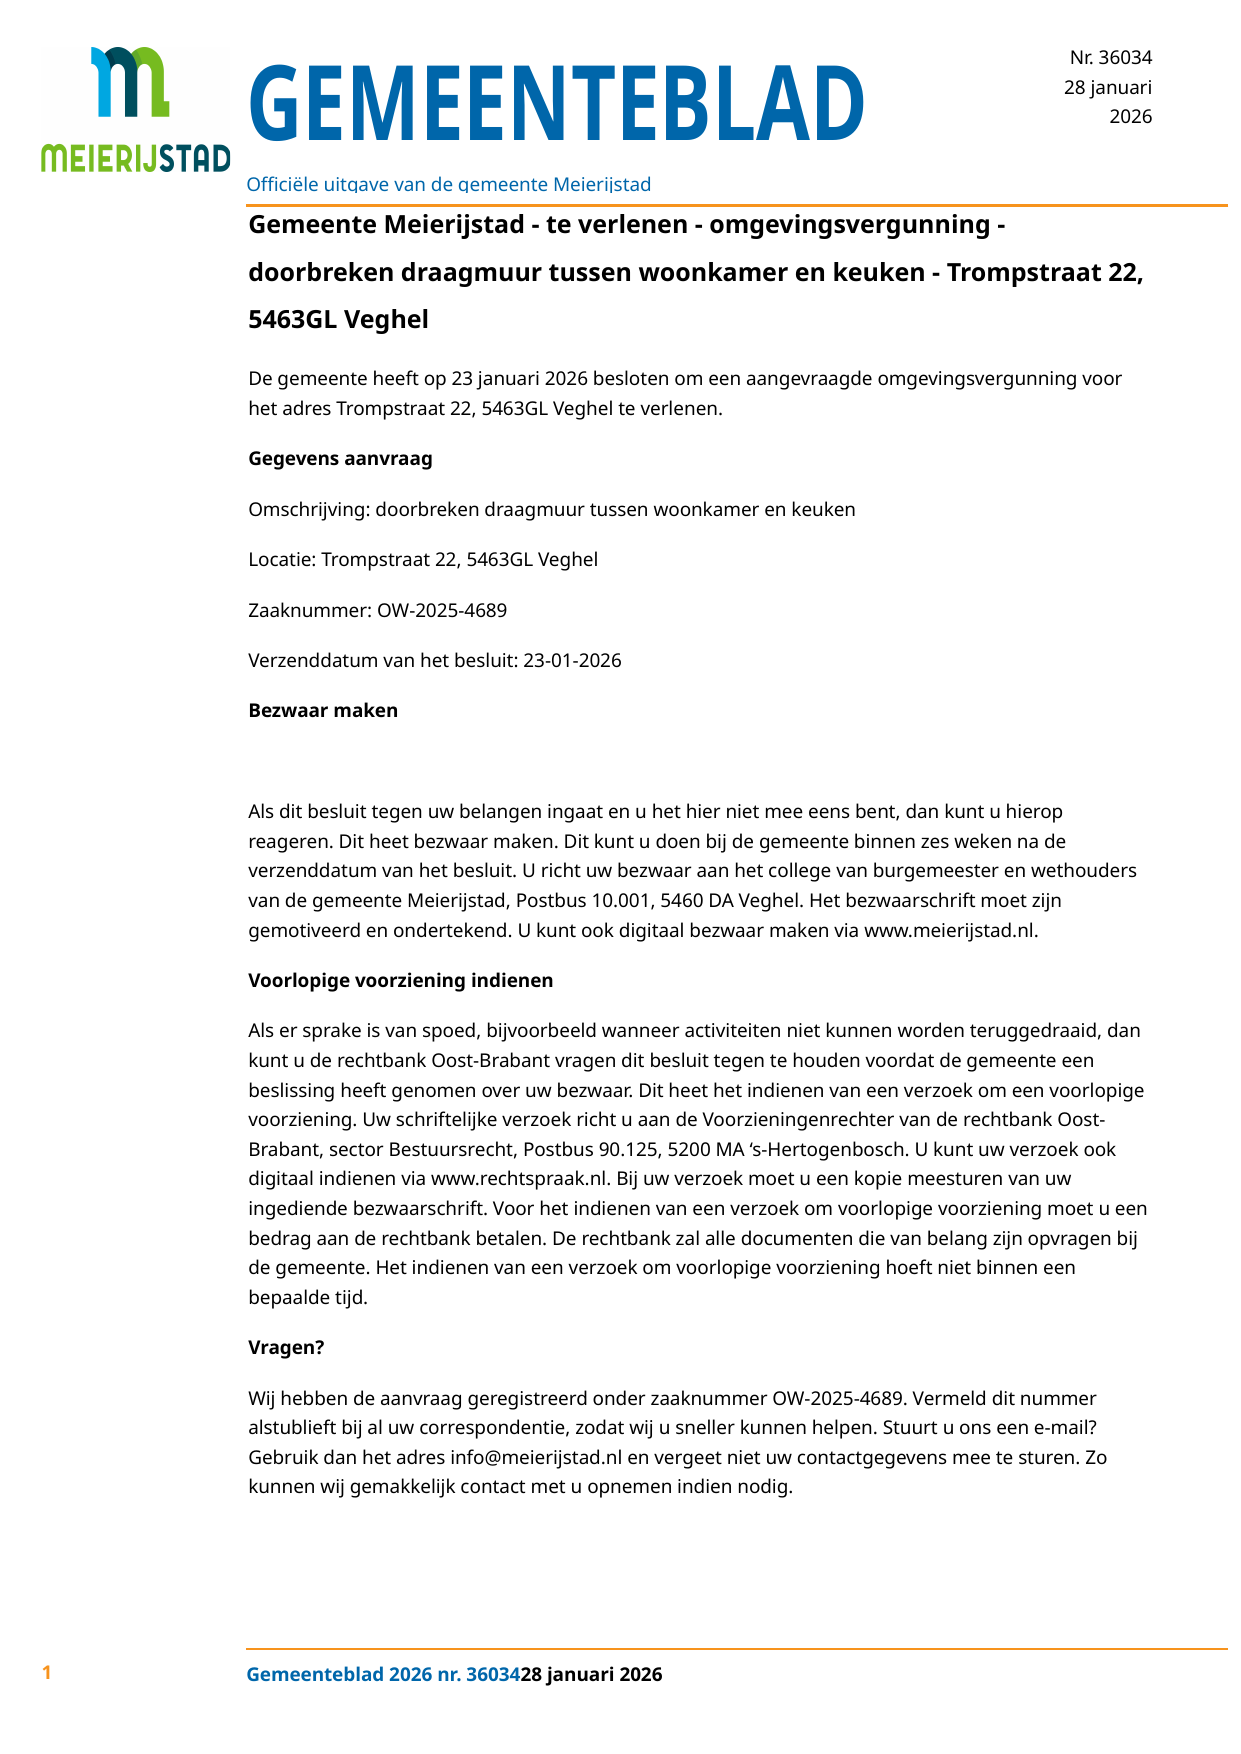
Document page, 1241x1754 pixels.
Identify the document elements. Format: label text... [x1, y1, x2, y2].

text Wij hebben de aanvraag geregistreerd onder zaaknummer OW-2025-4689. Vermeld dit nummer alstublieft bij al uw correspondentie, zodat wij u sneller kunnen helpen. Stuurt u ons een e-mail? Gebruik dan het adres info@meierijstad.nl en vergeet niet uw contactgegevens mee te sturen. Zo kunnen wij gemakkelijk contact met u opnemen indien nodig. [248, 1385, 1152, 1499]
text Als dit besluit tegen uw belangen ingaat en u het hier niet mee eens bent, dan kunt u hierop reageren. Dit heet bezwaar maken. Dit kunt u doen bij de gemeente binnen zes weken na de verzenddatum van het besluit. U richt uw bezwaar aan het college van burgemeester en wethouders van de gemeente Meierijstad, Postbus 10.001, 5460 DA Veghel. Het bezwaarschrift moet zijn gemotiveerd en ondertekend. U kunt ook digitaal bezwaar maken via www.meierijstad.nl. [248, 798, 1152, 942]
text Bezwaar maken [248, 698, 1152, 723]
picture [41, 47, 231, 172]
text Omschrijving: doorbreken draagmuur tussen woonkamer en keuken [248, 496, 1152, 522]
text Verzenddatum van het besluit: 23-01-2026 [248, 647, 1152, 673]
text De gemeente heeft op 23 januari 2026 besloten om een aangevraagde omgevingsvergunning voor het adres Trompstraat 22, 5463GL Veghel te verlenen. [248, 366, 1152, 421]
text Locatie: Trompstraat 22, 5463GL Veghel [248, 546, 1152, 572]
text Vragen? [248, 1334, 1152, 1360]
text Als er sprake is van spoed, bijvoorbeeld wanneer activiteiten niet kunnen worden teruggedraaid, dan kunt u de rechtbank Oost-Brabant vragen dit besluit tegen te houden voordat de gemeente een beslissing heeft genomen over uw bezwaar. Dit heet het indienen van een verzoek om een voorlopige voorziening. Uw schriftelijke verzoek richt u aan de Voorzieningenrechter van de rechtbank Oost-Brabant, sector Bestuursrecht, Postbus 90.125, 5200 MA ‘s-Hertogenbosch. U kunt uw verzoek ook digitaal indienen via www.rechtspraak.nl. Bij uw verzoek moet u een kopie meesturen van uw ingediende bezwaarschrift. Voor het indienen van een verzoek om voorlopige voorziening moet u een bedrag aan de rechtbank betalen. De rechtbank zal alle documenten die van belang zijn opvragen bij de gemeente. Het indienen van een verzoek om voorlopige voorziening hoeft niet binnen een bepaalde tijd. [248, 1018, 1152, 1309]
text Voorlopige voorziening indienen [248, 967, 1152, 993]
text Gegevens aanvraag [248, 446, 1152, 471]
text Zaaknummer: OW-2025-4689 [248, 597, 1152, 622]
text Gemeente Meierijstad - te verlenen - omgevingsvergunning - doorbreken draagmuur tussen woonkamer en keuken - Trompstraat 22, 5463GL Veghel [248, 207, 1152, 336]
